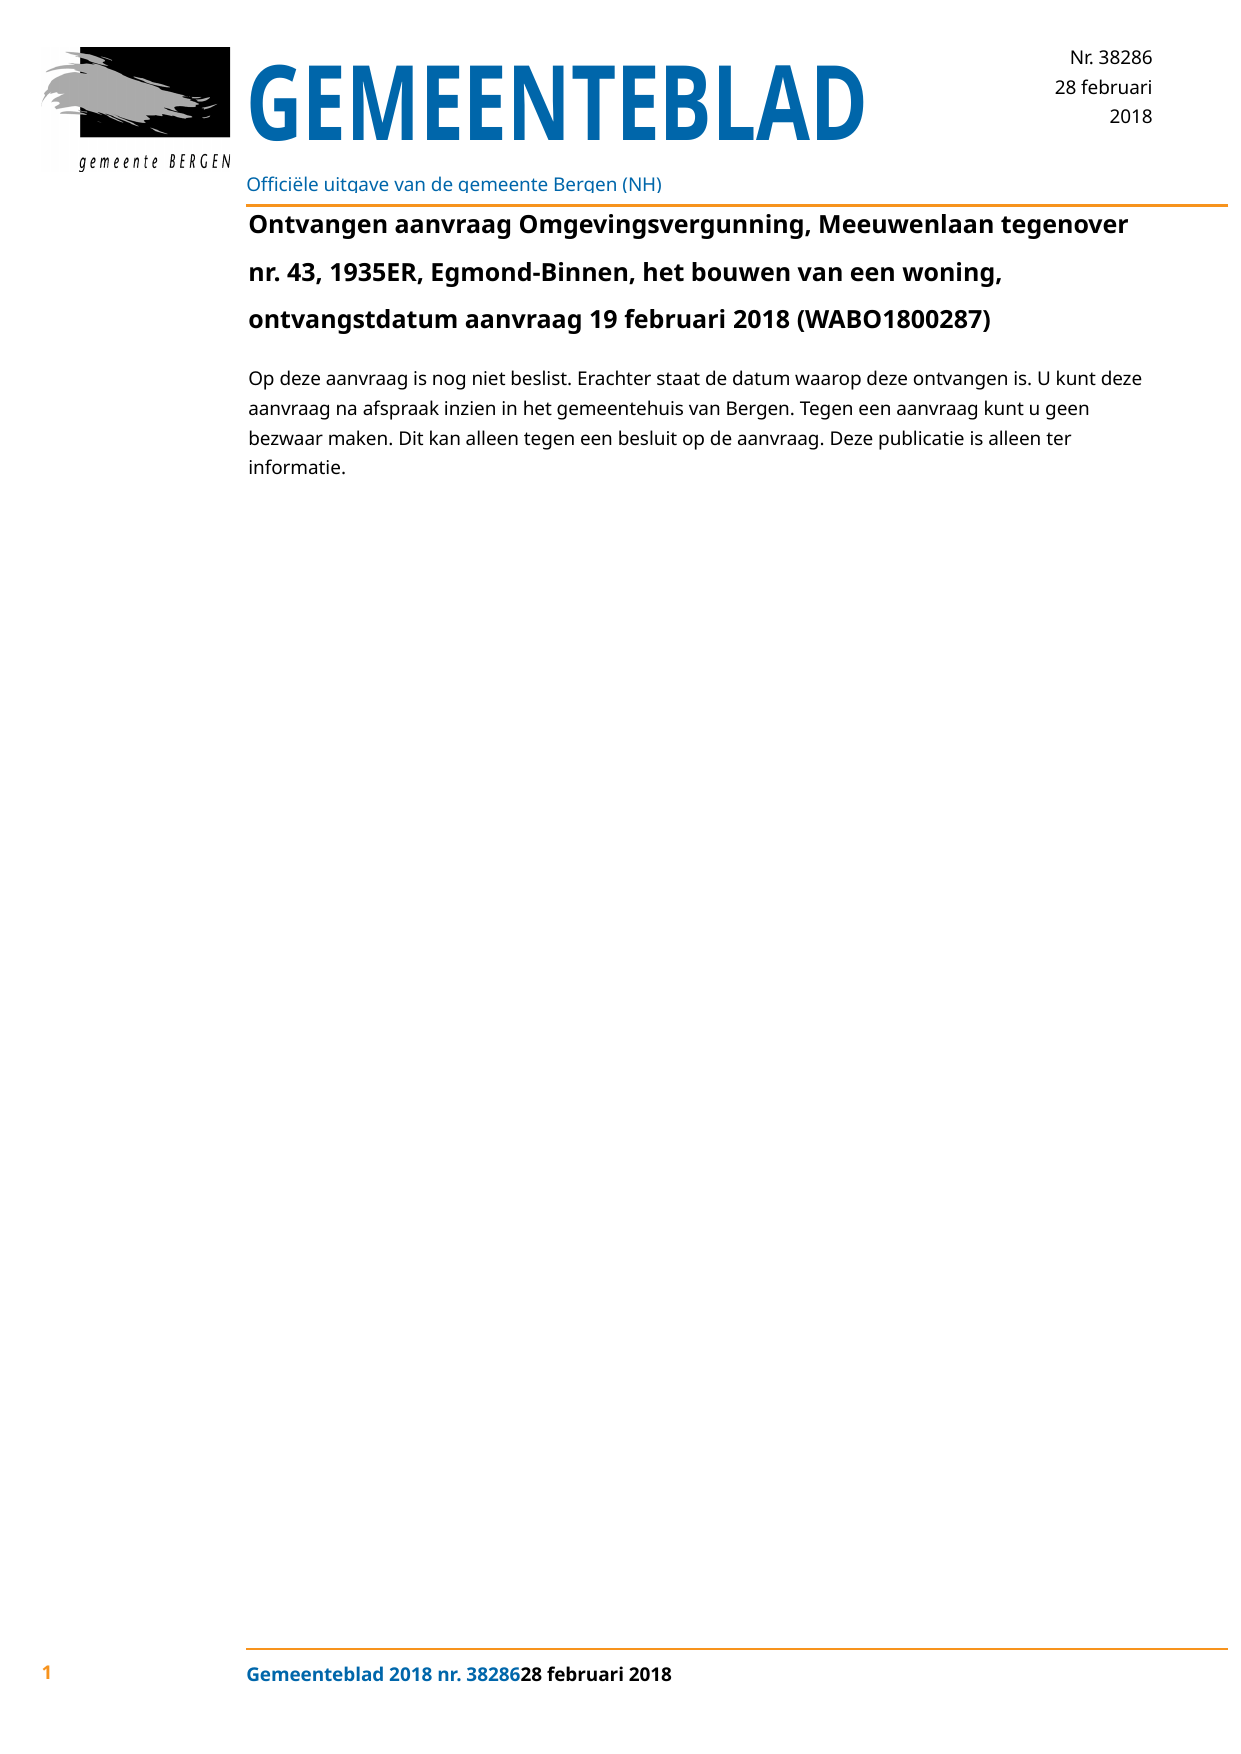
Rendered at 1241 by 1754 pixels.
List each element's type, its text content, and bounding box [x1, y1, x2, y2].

text Op deze aanvraag is nog niet beslist. Erachter staat de datum waarop deze ontvangen is. U kunt deze aanvraag na afspraak inzien in het gemeentehuis van Bergen. Tegen een aanvraag kunt u geen bezwaar maken. Dit kan alleen tegen een besluit op de aanvraag. Deze publicatie is alleen ter informatie. [248, 366, 1152, 480]
text Ontvangen aanvraag Omgevingsvergunning, Meeuwenlaan tegenover nr. 43, 1935ER, Egmond-Binnen, het bouwen van een woning, ontvangstdatum aanvraag 19 februari 2018 (WABO1800287) [248, 207, 1152, 336]
picture [41, 47, 231, 172]
